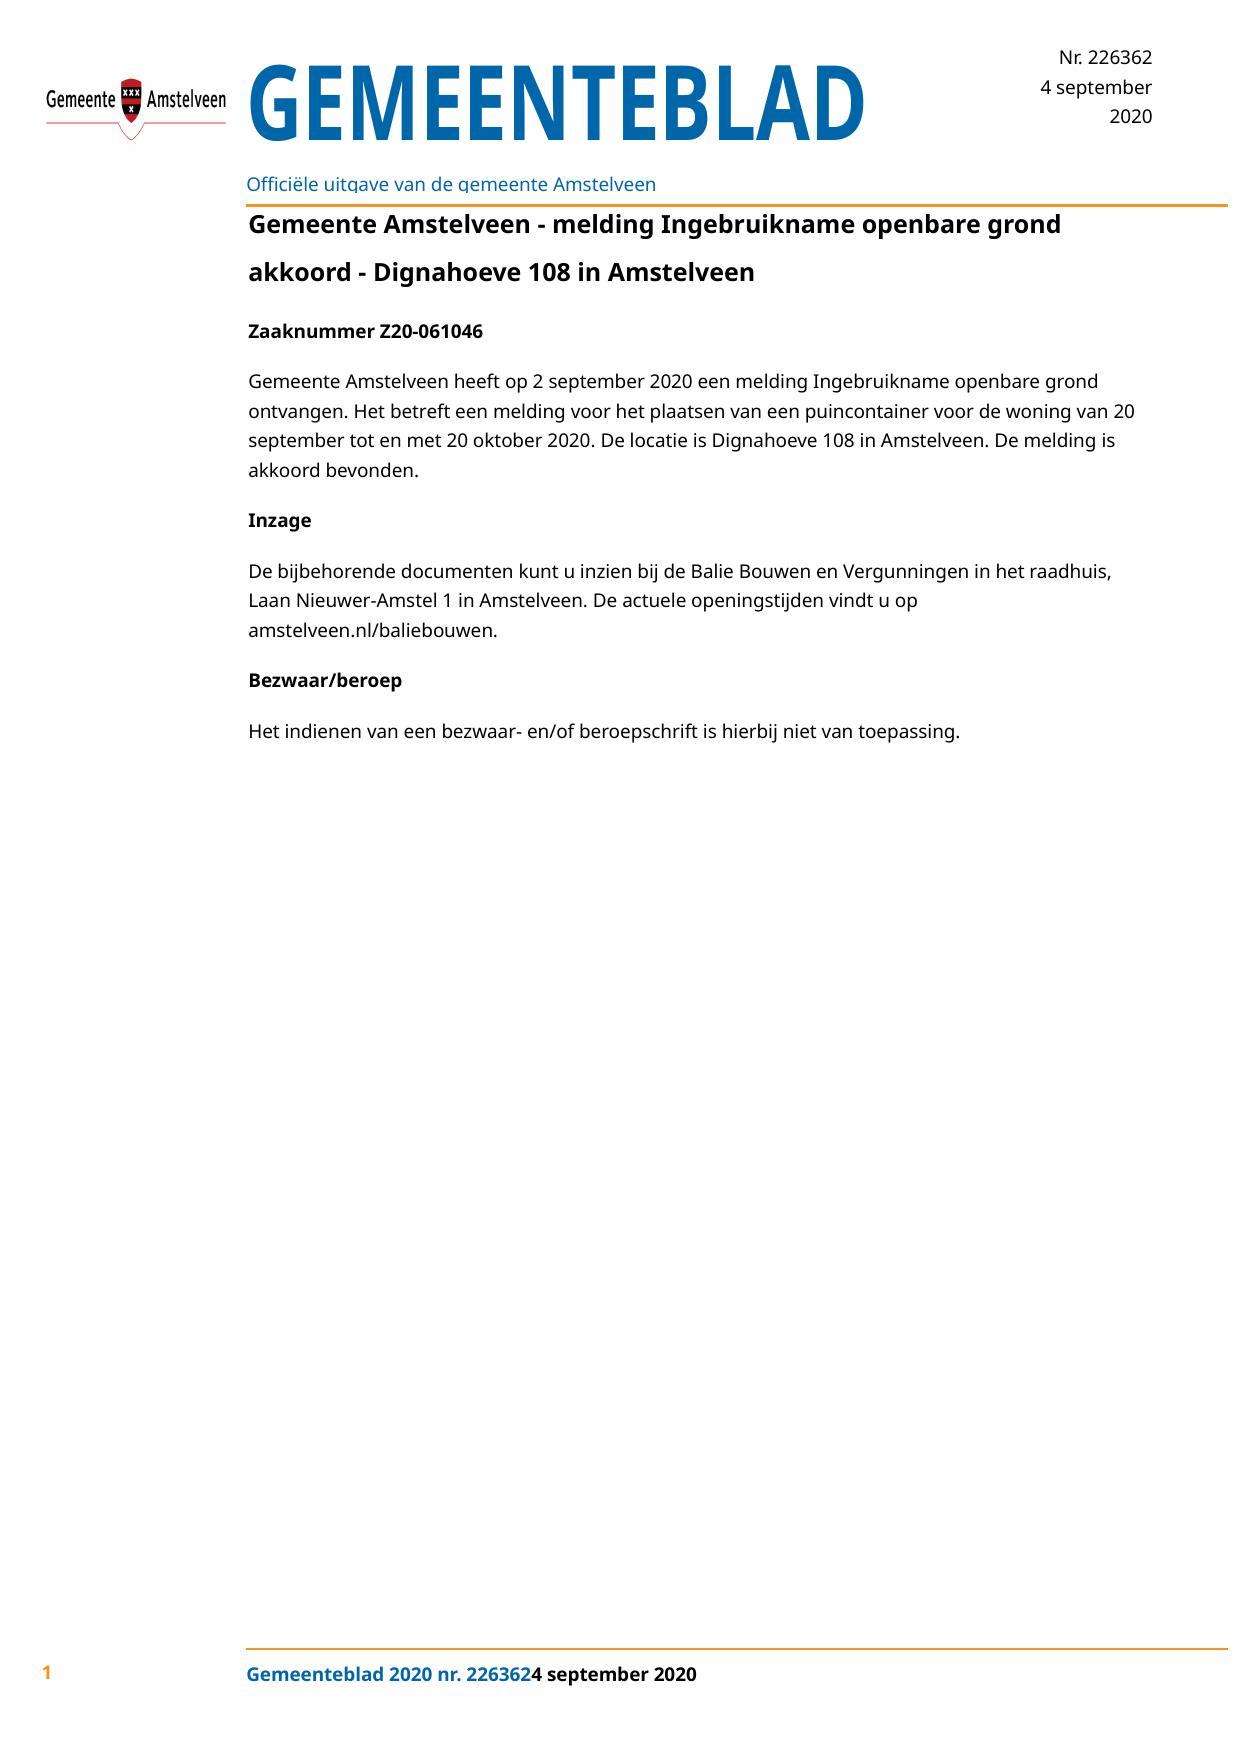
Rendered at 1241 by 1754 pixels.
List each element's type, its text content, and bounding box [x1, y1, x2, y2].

text Bezwaar/beroep [248, 667, 1152, 693]
text Gemeente Amstelveen heeft op 2 september 2020 een melding Ingebruikname openbare grond ontvangen. Het betreft een melding voor het plaatsen van een puincontainer voor de woning van 20 september tot en met 20 oktober 2020. De locatie is Dignahoeve 108 in Amstelveen. De melding is akkoord bevonden. [248, 368, 1152, 483]
text Inzage [248, 507, 1152, 533]
text Het indienen van een bezwaar- en/of beroepschrift is hierbij niet van toepassing. [248, 718, 1152, 744]
picture [41, 47, 231, 172]
text Gemeente Amstelveen - melding Ingebruikname openbare grond akkoord - Dignahoeve 108 in Amstelveen [248, 207, 1152, 288]
text Zaaknummer Z20-061046 [248, 318, 1152, 344]
text De bijbehorende documenten kunt u inzien bij de Balie Bouwen en Vergunningen in het raadhuis, Laan Nieuwer-Amstel 1 in Amstelveen. De actuele openingstijden vindt u op amstelveen.nl/baliebouwen. [248, 558, 1152, 643]
